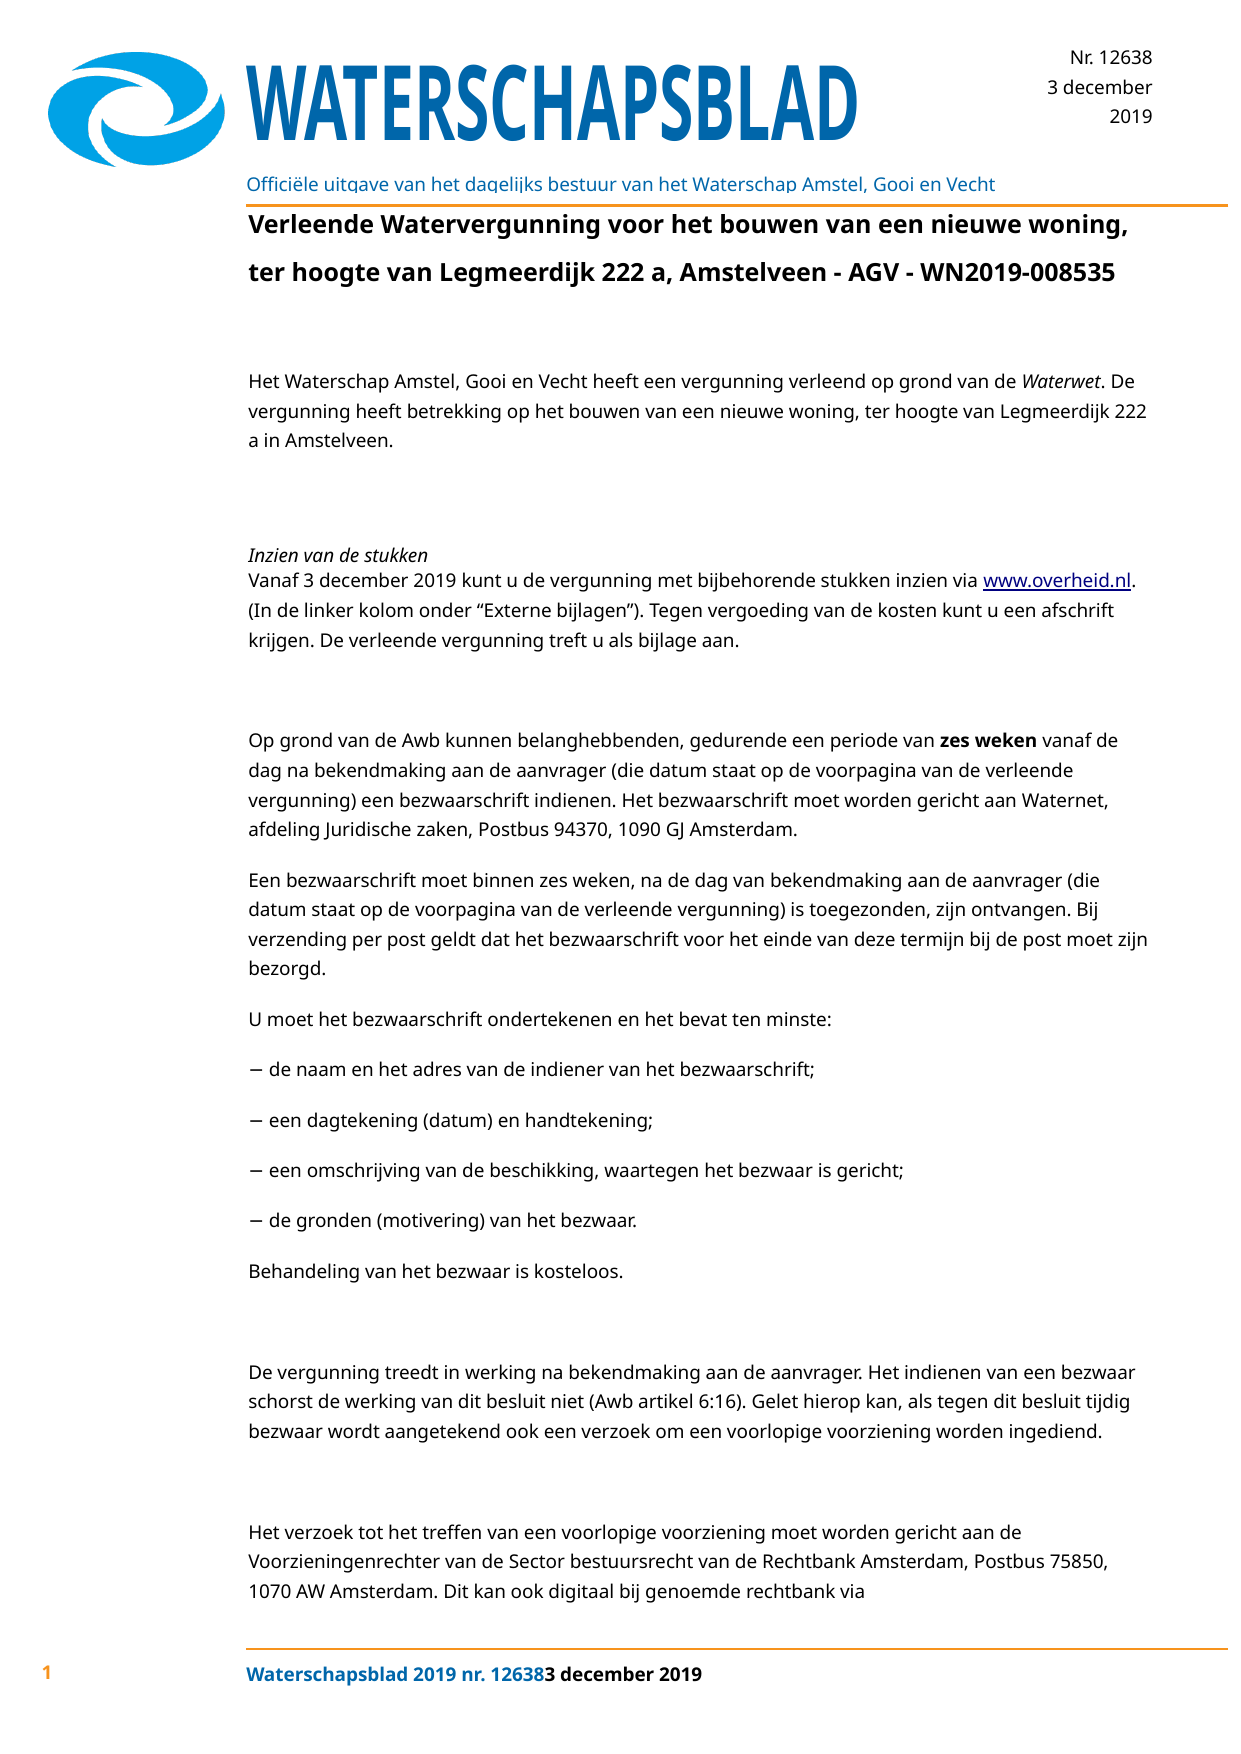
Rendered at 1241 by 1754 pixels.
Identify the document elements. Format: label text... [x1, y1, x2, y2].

text Op grond van de Awb kunnen belanghebbenden, gedurende een periode van zes weken vanaf de dag na bekendmaking aan de aanvrager (die datum staat op de voorpagina van de verleende vergunning) een bezwaarschrift indienen. Het bezwaarschrift moet worden gericht aan Waternet, afdeling Juridische zaken, Postbus 94370, 1090 GJ Amsterdam. [248, 728, 1152, 842]
text U moet het bezwaarschrift ondertekenen en het bevat ten minste: [248, 1006, 1152, 1032]
text − een dagtekening (datum) en handtekening; [248, 1107, 1152, 1132]
text Het Waterschap Amstel, Gooi en Vecht heeft een vergunning verleend op grond van de Waterwet. De vergunning heeft betrekking op het bouwen van een nieuwe woning, ter hoogte van Legmeerdijk 222 a in Amstelveen. [248, 368, 1152, 453]
text Inzien van de stukken [248, 542, 1152, 568]
text Behandeling van het bezwaar is kosteloos. [248, 1258, 1152, 1284]
text − de gronden (motivering) van het bezwaar. [248, 1208, 1152, 1233]
text Een bezwaarschrift moet binnen zes weken, na de dag van bekendmaking aan de aanvrager (die datum staat op de voorpagina van de verleende vergunning) is toegezonden, zijn ontvangen. Bij verzending per post geldt dat het bezwaarschrift voor het einde van deze termijn bij de post moet zijn bezorgd. [248, 867, 1152, 981]
text − de naam en het adres van de indiener van het bezwaarschrift; [248, 1056, 1152, 1082]
text Verleende Watervergunning voor het bouwen van een nieuwe woning, ter hoogte van Legmeerdijk 222 a, Amstelveen - AGV - WN2019-008535 [248, 207, 1152, 288]
text De vergunning treedt in werking na bekendmaking aan de aanvrager. Het indienen van een bezwaar schorst de werking van dit besluit niet (Awb artikel 6:16). Gelet hierop kan, als tegen dit besluit tijdig bezwaar wordt aangetekend ook een verzoek om een voorlopige voorziening worden ingediend. [248, 1359, 1152, 1444]
text Het verzoek tot het treffen van een voorlopige voorziening moet worden gericht aan de Voorzieningenrechter van de Sector bestuursrecht van de Rechtbank Amsterdam, Postbus 75850, 1070 AW Amsterdam. Dit kan ook digitaal bij genoemde rechtbank via [248, 1519, 1152, 1604]
text Vanaf 3 december 2019 kunt u de vergunning met bijbehorende stukken inzien via www.overheid.nl. (In de linker kolom onder “Externe bijlagen”). Tegen vergoeding van de kosten kunt u een afschrift krijgen. De verleende vergunning treft u als bijlage aan. [248, 568, 1152, 652]
text − een omschrijving van de beschikking, waartegen het bezwaar is gericht; [248, 1157, 1152, 1183]
picture [41, 47, 231, 172]
